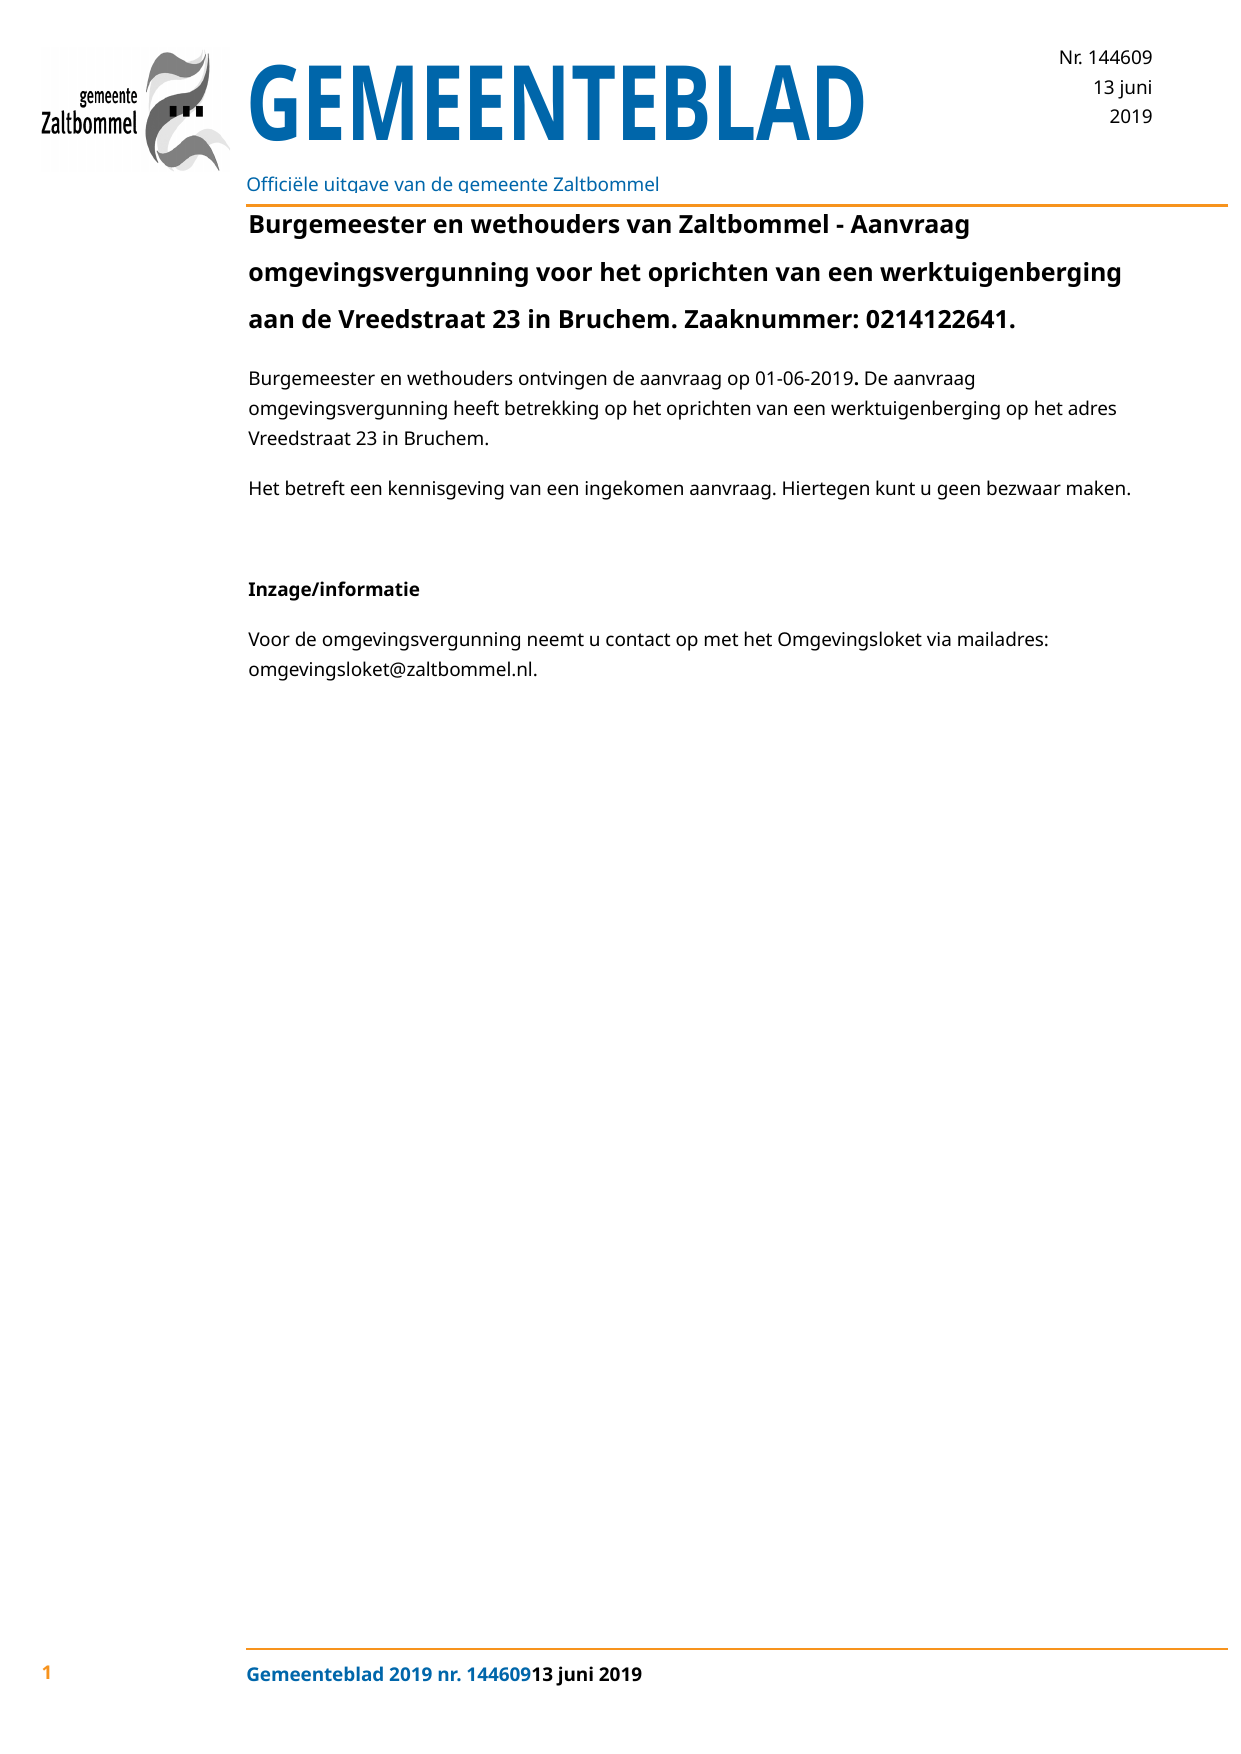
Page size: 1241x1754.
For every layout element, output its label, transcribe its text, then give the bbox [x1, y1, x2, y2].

text Het betreft een kennisgeving van een ingekomen aanvraag. Hiertegen kunt u geen bezwaar maken. [248, 475, 1152, 501]
text Inzage/informatie [248, 576, 1152, 602]
picture [41, 47, 231, 172]
text Burgemeester en wethouders van Zaltbommel - Aanvraag omgevingsvergunning voor het oprichten van een werktuigenberging aan de Vreedstraat 23 in Bruchem. Zaaknummer: 0214122641. [248, 207, 1152, 336]
text Burgemeester en wethouders ontvingen de aanvraag op 01-06-2019. De aanvraag omgevingsvergunning heeft betrekking op het oprichten van een werktuigenberging op het adres Vreedstraat 23 in Bruchem. [248, 366, 1152, 450]
text Voor de omgevingsvergunning neemt u contact op met het Omgevingsloket via mailadres: omgevingsloket@zaltbommel.nl. [248, 626, 1152, 682]
